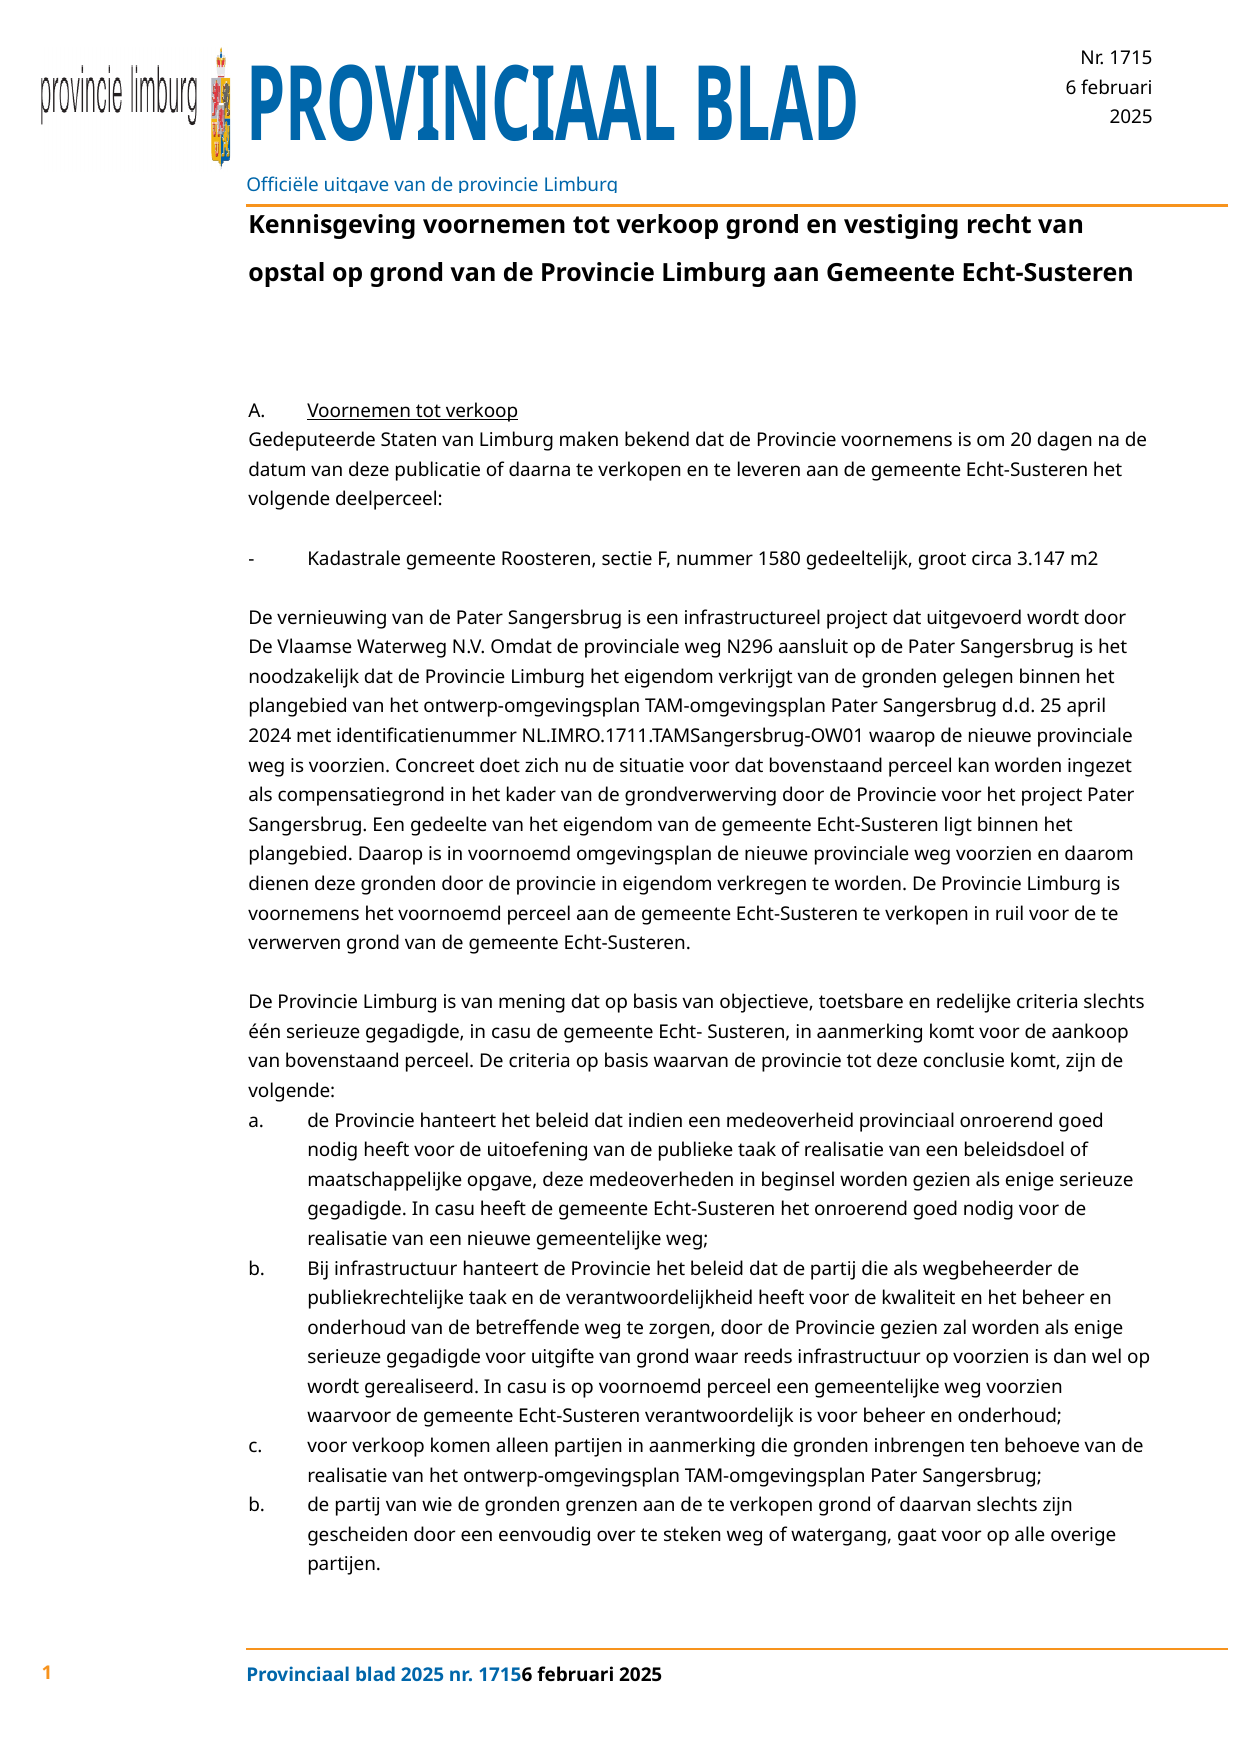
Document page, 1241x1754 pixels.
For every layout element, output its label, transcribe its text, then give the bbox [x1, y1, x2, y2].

list Kadastrale gemeente Roosteren, sectie F, nummer 1580 gedeeltelijk, groot circa 3.147 m2 [248, 545, 1152, 570]
list voor verkoop komen alleen partijen in aanmerking die gronden inbrengen ten behoeve van de realisatie van het ontwerp-omgevingsplan TAM-omgevingsplan Pater Sangersbrug; [248, 1432, 1152, 1487]
list de partij van wie de gronden grenzen aan de te verkopen grond of daarvan slechts zijn gescheiden door een eenvoudig over te steken weg of watergang, gaat voor op alle overige partijen. [248, 1491, 1152, 1576]
text De vernieuwing van de Pater Sangersbrug is een infrastructureel project dat uitgevoerd wordt door De Vlaamse Waterweg N.V. Omdat de provinciale weg N296 aansluit op de Pater Sangersbrug is het noodzakelijk dat de Provincie Limburg het eigendom verkrijgt van de gronden gelegen binnen het plangebied van het ontwerp-omgevingsplan TAM-omgevingsplan Pater Sangersbrug d.d. 25 april 2024 met identificatienummer NL.IMRO.1711.TAMSangersbrug-OW01 waarop de nieuwe provinciale weg is voorzien. Concreet doet zich nu de situatie voor dat bovenstaand perceel kan worden ingezet als compensatiegrond in het kader van de grondverwerving door de Provincie voor het project Pater Sangersbrug. Een gedeelte van het eigendom van de gemeente Echt-Susteren ligt binnen het plangebied. Daarop is in voornoemd omgevingsplan de nieuwe provinciale weg voorzien en daarom dienen deze gronden door de provincie in eigendom verkregen te worden. De Provincie Limburg is voornemens het voornoemd perceel aan de gemeente Echt-Susteren te verkopen in ruil voor de te verwerven grond van de gemeente Echt-Susteren. [248, 604, 1152, 955]
list Voornemen tot verkoop [248, 397, 1152, 422]
text Kennisgeving voornemen tot verkoop grond en vestiging recht van opstal op grond van de Provincie Limburg aan Gemeente Echt-Susteren [248, 207, 1152, 288]
list Bij infrastructuur hanteert de Provincie het beleid dat de partij die als wegbeheerder de publiekrechtelijke taak en de verantwoordelijkheid heeft voor de kwaliteit en het beheer en onderhoud van de betreffende weg te zorgen, door de Provincie gezien zal worden als enige serieuze gegadigde voor uitgifte van grond waar reeds infrastructuur op voorzien is dan wel op wordt gerealiseerd. In casu is op voornoemd perceel een gemeentelijke weg voorzien waarvoor de gemeente Echt-Susteren verantwoordelijk is voor beheer en onderhoud; [248, 1255, 1152, 1428]
list de Provincie hanteert het beleid dat indien een medeoverheid provinciaal onroerend goed nodig heeft voor de uitoefening van de publieke taak of realisatie van een beleidsdoel of maatschappelijke opgave, deze medeoverheden in beginsel worden gezien als enige serieuze gegadigde. In casu heeft de gemeente Echt-Susteren het onroerend goed nodig voor de realisatie van een nieuwe gemeentelijke weg; [248, 1107, 1152, 1251]
text Gedeputeerde Staten van Limburg maken bekend dat de Provincie voornemens is om 20 dagen na de datum van deze publicatie of daarna te verkopen en te leveren aan de gemeente Echt-Susteren het volgende deelperceel: [248, 426, 1152, 511]
text De Provincie Limburg is van mening dat op basis van objectieve, toetsbare en redelijke criteria slechts één serieuze gegadigde, in casu de gemeente Echt- Susteren, in aanmerking komt voor de aankoop van bovenstaand perceel. De criteria op basis waarvan de provincie tot deze conclusie komt, zijn de volgende: [248, 988, 1152, 1103]
picture [41, 47, 231, 172]
